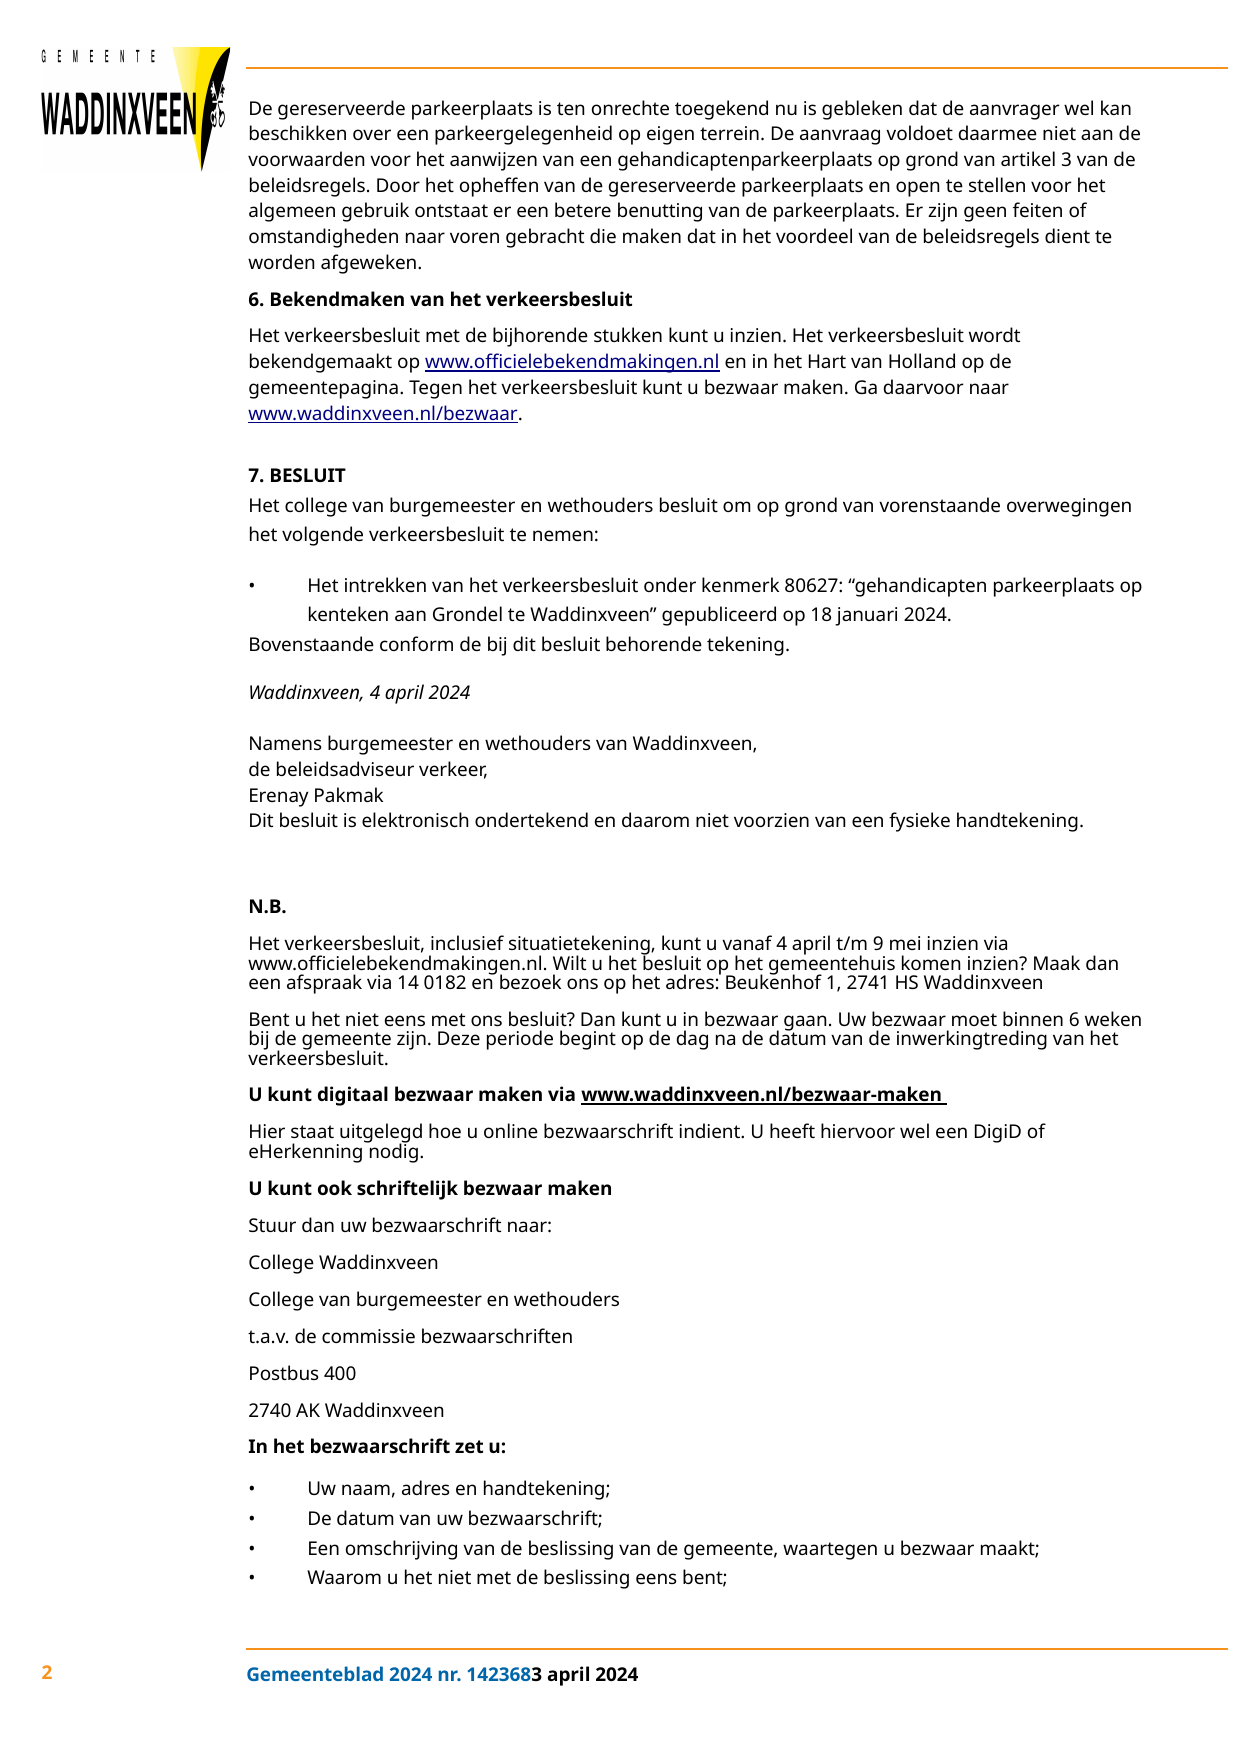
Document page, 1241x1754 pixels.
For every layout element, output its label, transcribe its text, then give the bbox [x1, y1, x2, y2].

text In het bezwaarschrift zet u: [248, 1438, 1152, 1458]
text de beleidsadviseur verkeer, [248, 756, 1152, 782]
text 6. Bekendmaken van het verkeersbesluit [248, 286, 1152, 312]
text U kunt digitaal bezwaar maken via www.waddinxveen.nl/bezwaar-maken [248, 1086, 1152, 1106]
text Namens burgemeester en wethouders van Waddinxveen, [248, 730, 1152, 756]
text 7. BESLUIT [248, 462, 1152, 488]
text Bovenstaande conform de bij dit besluit behorende tekening. [248, 631, 1152, 657]
text Waddinxveen, 4 april 2024 [248, 679, 1152, 705]
list Waarom u het niet met de beslissing eens bent; [248, 1564, 1152, 1590]
text De gereserveerde parkeerplaats is ten onrechte toegekend nu is gebleken dat de aanvrager wel kan beschikken over een parkeergelegenheid op eigen terrein. De aanvraag voldoet daarmee niet aan de voorwaarden voor het aanwijzen van een gehandicaptenparkeerplaats op grond van artikel 3 van de beleidsregels. Door het opheffen van de gereserveerde parkeerplaats en open te stellen voor het algemeen gebruik ontstaat er een betere benutting van de parkeerplaats. Er zijn geen feiten of omstandigheden naar voren gebracht die maken dat in het voordeel van de beleidsregels dient te worden afgeweken. [248, 95, 1152, 275]
list Het intrekken van het verkeersbesluit onder kenmerk 80627: “gehandicapten parkeerplaats op kenteken aan Grondel te Waddinxveen” gepubliceerd op 18 januari 2024. [248, 572, 1152, 627]
text Hier staat uitgelegd hoe u online bezwaarschrift indient. U heeft hiervoor wel een DigiD of eHerkenning nodig. [248, 1123, 1152, 1162]
text 2740 AK Waddinxveen [248, 1402, 1152, 1421]
text Het verkeersbesluit met de bijhorende stukken kunt u inzien. Het verkeersbesluit wordt bekendgemaakt op www.officielebekendmakingen.nl en in het Hart van Holland op de gemeentepagina. Tegen het verkeersbesluit kunt u bezwaar maken. Ga daarvoor naar www.waddinxveen.nl/bezwaar. [248, 322, 1152, 425]
text Het college van burgemeester en wethouders besluit om op grond van vorenstaande overwegingen het volgende verkeersbesluit te nemen: [248, 492, 1152, 547]
text Stuur dan uw bezwaarschrift naar: [248, 1217, 1152, 1236]
list Een omschrijving van de beslissing van de gemeente, waartegen u bezwaar maakt; [248, 1535, 1152, 1560]
list De datum van uw bezwaarschrift; [248, 1505, 1152, 1531]
list Uw naam, adres en handtekening; [248, 1476, 1152, 1501]
text t.a.v. de commissie bezwaarschriften [248, 1328, 1152, 1347]
text Postbus 400 [248, 1364, 1152, 1384]
text College Waddinxveen [248, 1254, 1152, 1273]
picture [41, 47, 231, 172]
text Erenay Pakmak [248, 782, 1152, 808]
text Dit besluit is elektronisch ondertekend en daarom niet voorzien van een fysieke handtekening. [248, 808, 1152, 833]
text U kunt ook schriftelijk bezwaar maken [248, 1180, 1152, 1199]
text Het verkeersbesluit, inclusief situatietekening, kunt u vanaf 4 april t/m 9 mei inzien via www.officielebekendmakingen.nl. Wilt u het besluit op het gemeentehuis komen inzien? Maak dan een afspraak via 14 0182 en bezoek ons op het adres: Beukenhof 1, 2741 HS Waddinxveen [248, 935, 1152, 993]
text Bent u het niet eens met ons besluit? Dan kunt u in bezwaar gaan. Uw bezwaar moet binnen 6 weken bij de gemeente zijn. Deze periode begint op de dag na de datum van de inwerkingtreding van het verkeersbesluit. [248, 1011, 1152, 1069]
text College van burgemeester en wethouders [248, 1291, 1152, 1310]
text N.B. [248, 898, 1152, 918]
